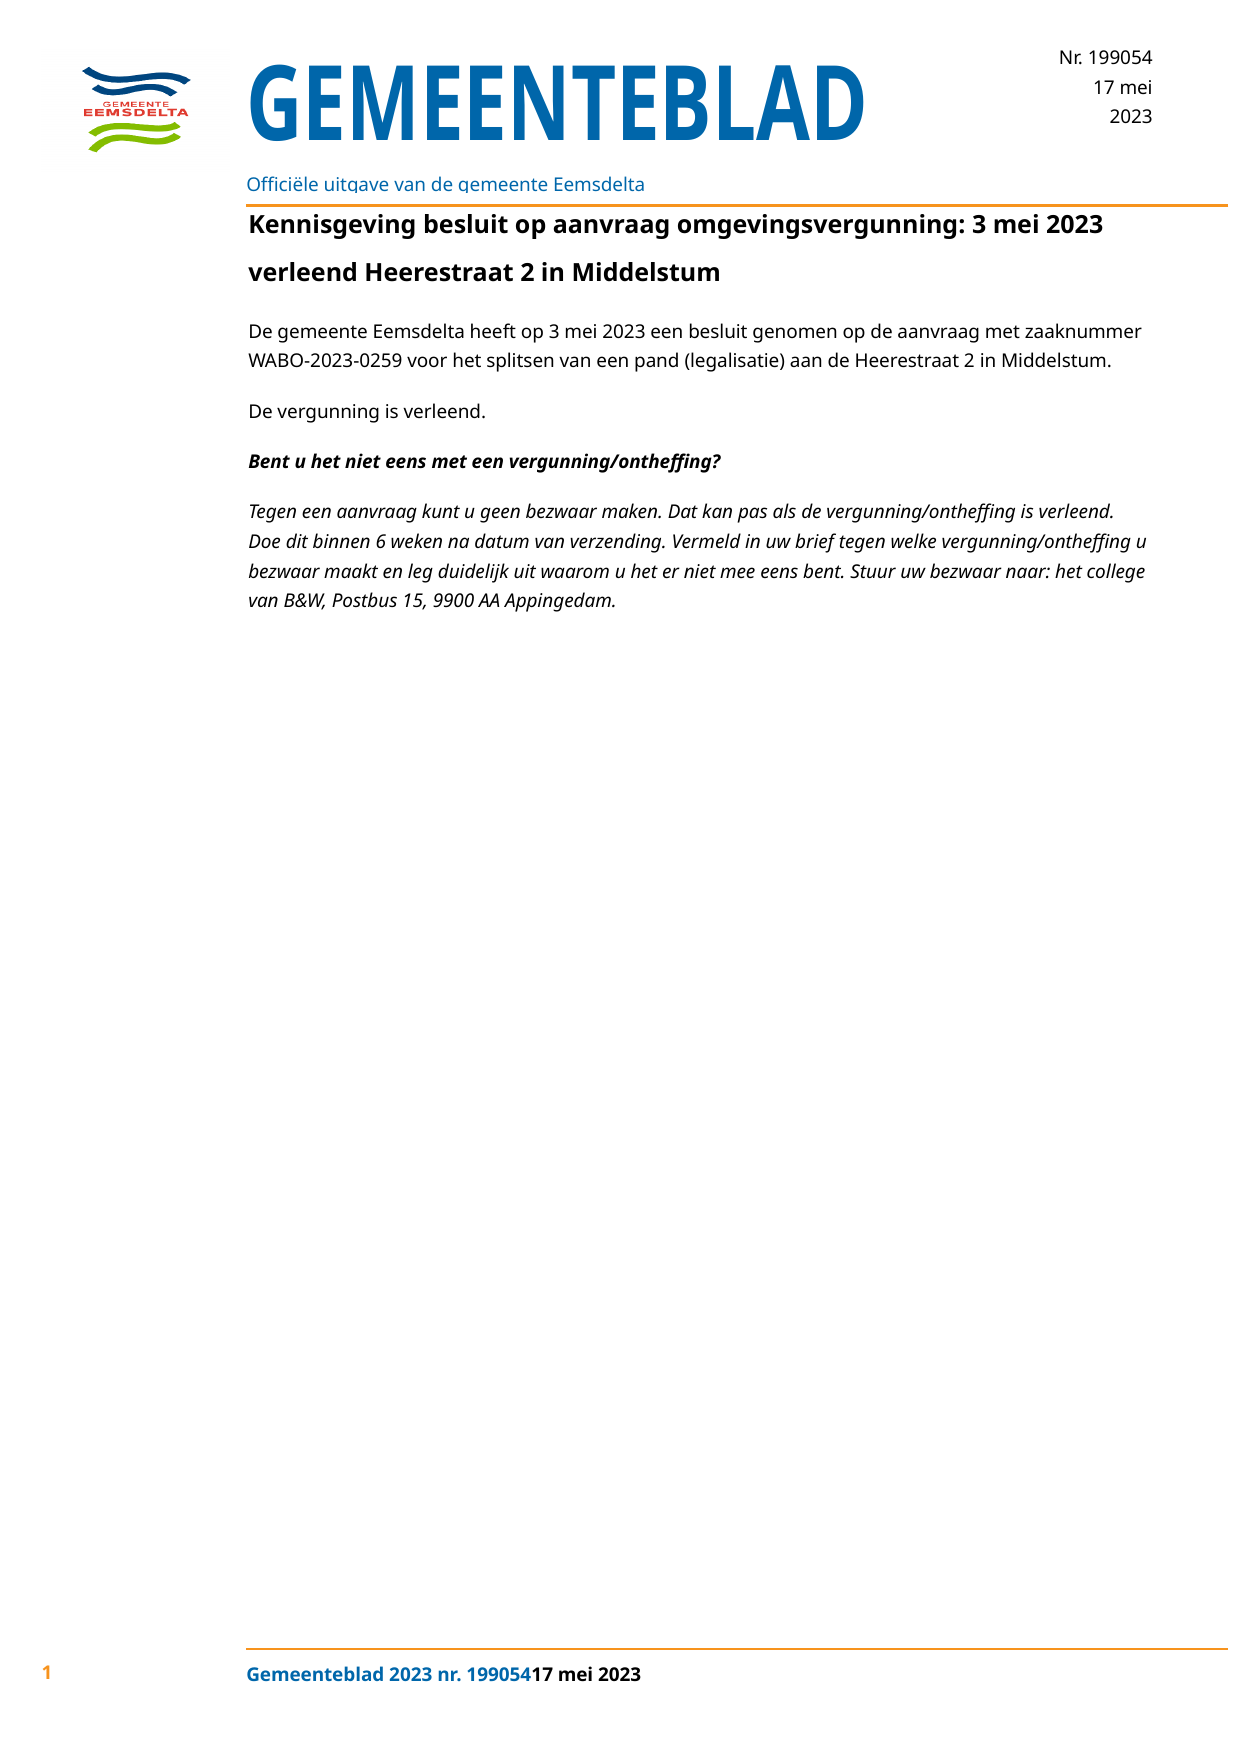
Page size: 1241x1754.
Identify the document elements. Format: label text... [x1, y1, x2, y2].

text Bent u het niet eens met een vergunning/ontheffing? [248, 448, 1152, 474]
text De vergunning is verleend. [248, 398, 1152, 424]
picture [41, 47, 231, 172]
text Tegen een aanvraag kunt u geen bezwaar maken. Dat kan pas als de vergunning/ontheffing is verleend. Doe dit binnen 6 weken na datum van verzending. Vermeld in uw brief tegen welke vergunning/ontheffing u bezwaar maakt en leg duidelijk uit waarom u het er niet mee eens bent. Stuur uw bezwaar naar: het college van B&W, Postbus 15, 9900 AA Appingedam. [248, 499, 1152, 613]
text De gemeente Eemsdelta heeft op 3 mei 2023 een besluit genomen op de aanvraag met zaaknummer WABO-2023-0259 voor het splitsen van een pand (legalisatie) aan de Heerestraat 2 in Middelstum. [248, 318, 1152, 373]
text Kennisgeving besluit op aanvraag omgevingsvergunning: 3 mei 2023 verleend Heerestraat 2 in Middelstum [248, 207, 1152, 288]
